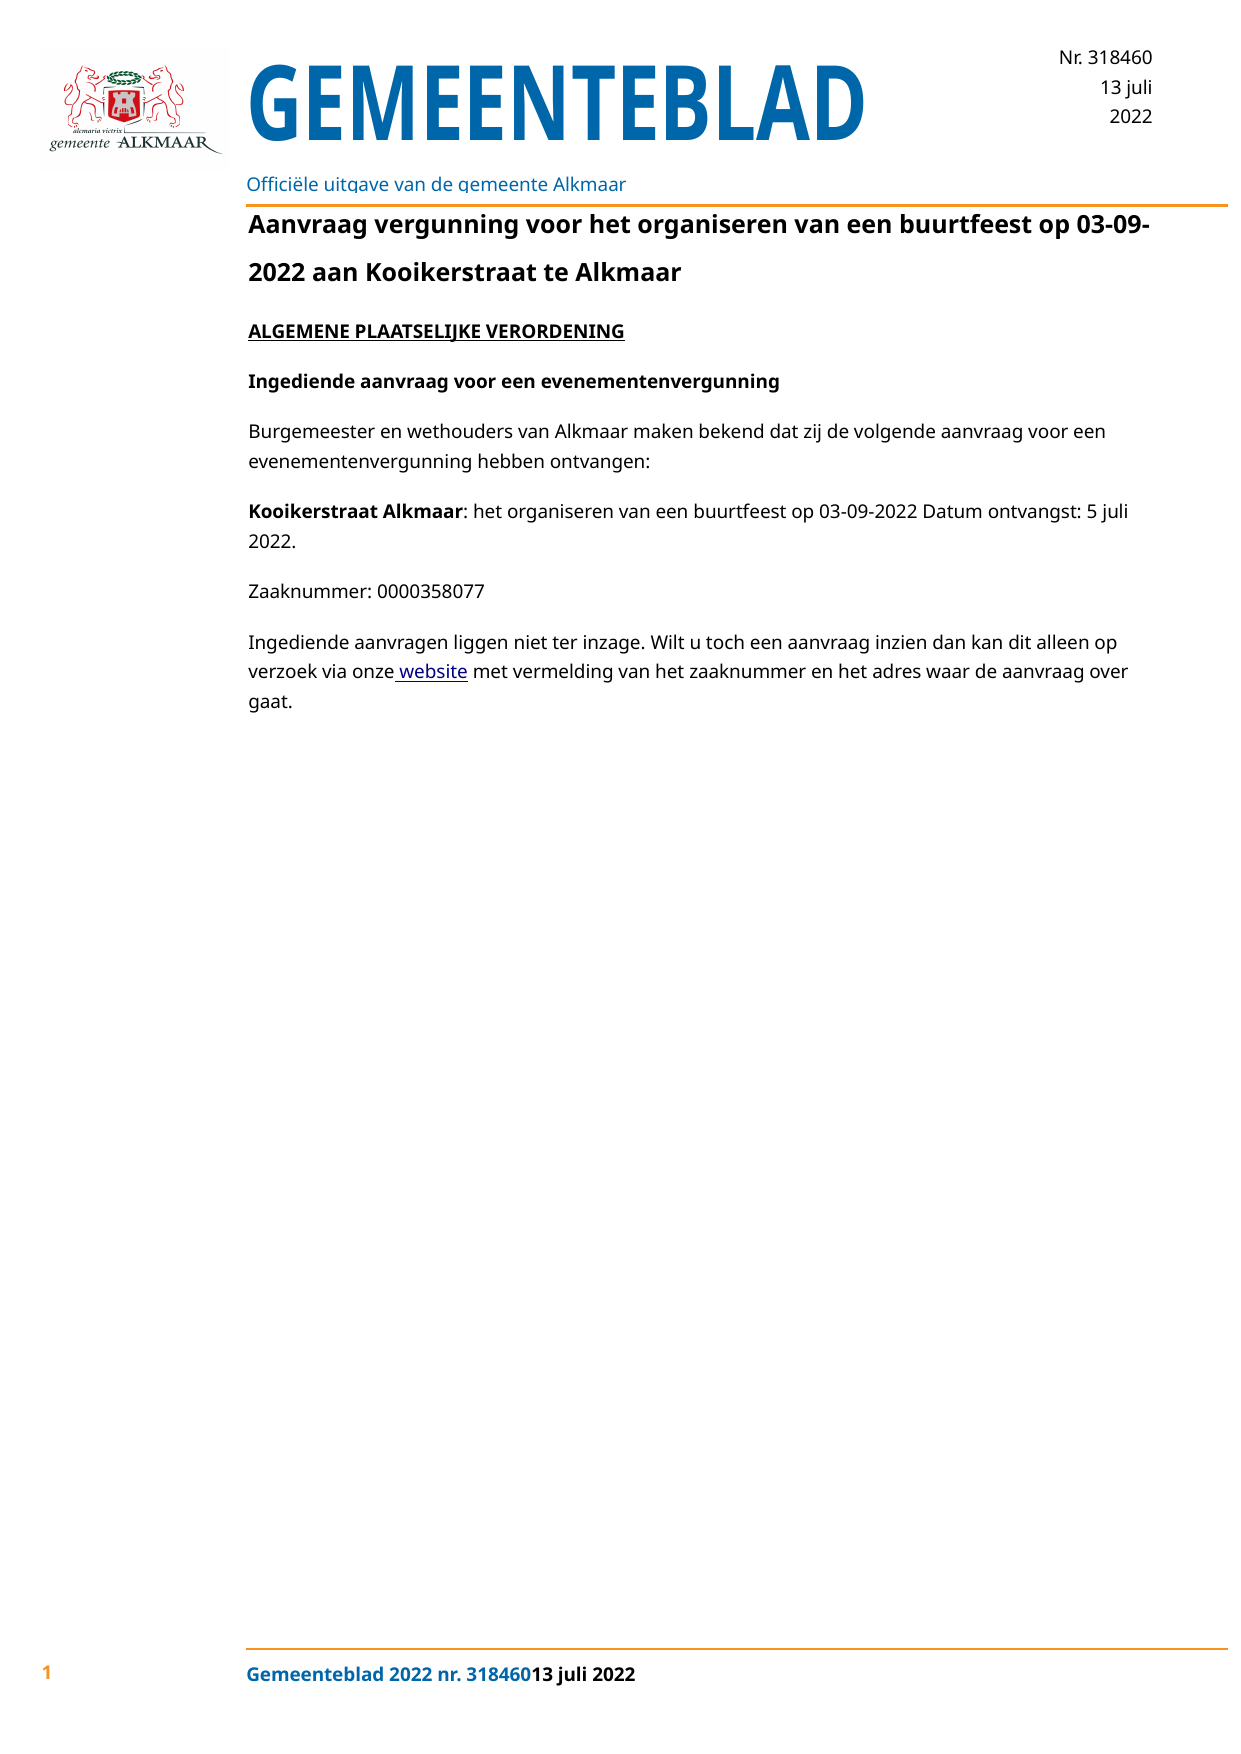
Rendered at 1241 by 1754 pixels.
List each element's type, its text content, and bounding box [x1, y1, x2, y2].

text Zaaknummer: 0000358077 [248, 579, 1152, 604]
text Burgemeester en wethouders van Alkmaar maken bekend dat zij de volgende aanvraag voor een evenementenvergunning hebben ontvangen: [248, 419, 1152, 474]
text ALGEMENE PLAATSELIJKE VERORDENING [248, 318, 1152, 344]
picture [41, 47, 231, 172]
text Ingediende aanvraag voor een evenementenvergunning [248, 368, 1152, 394]
text Kooikerstraat Alkmaar: het organiseren van een buurtfeest op 03-09-2022 Datum ontvangst: 5 juli 2022. [248, 499, 1152, 554]
text Ingediende aanvragen liggen niet ter inzage. Wilt u toch een aanvraag inzien dan kan dit alleen op verzoek via onze website met vermelding van het zaaknummer en het adres waar de aanvraag over gaat. [248, 629, 1152, 714]
text Aanvraag vergunning voor het organiseren van een buurtfeest op 03-09-2022 aan Kooikerstraat te Alkmaar [248, 207, 1152, 288]
